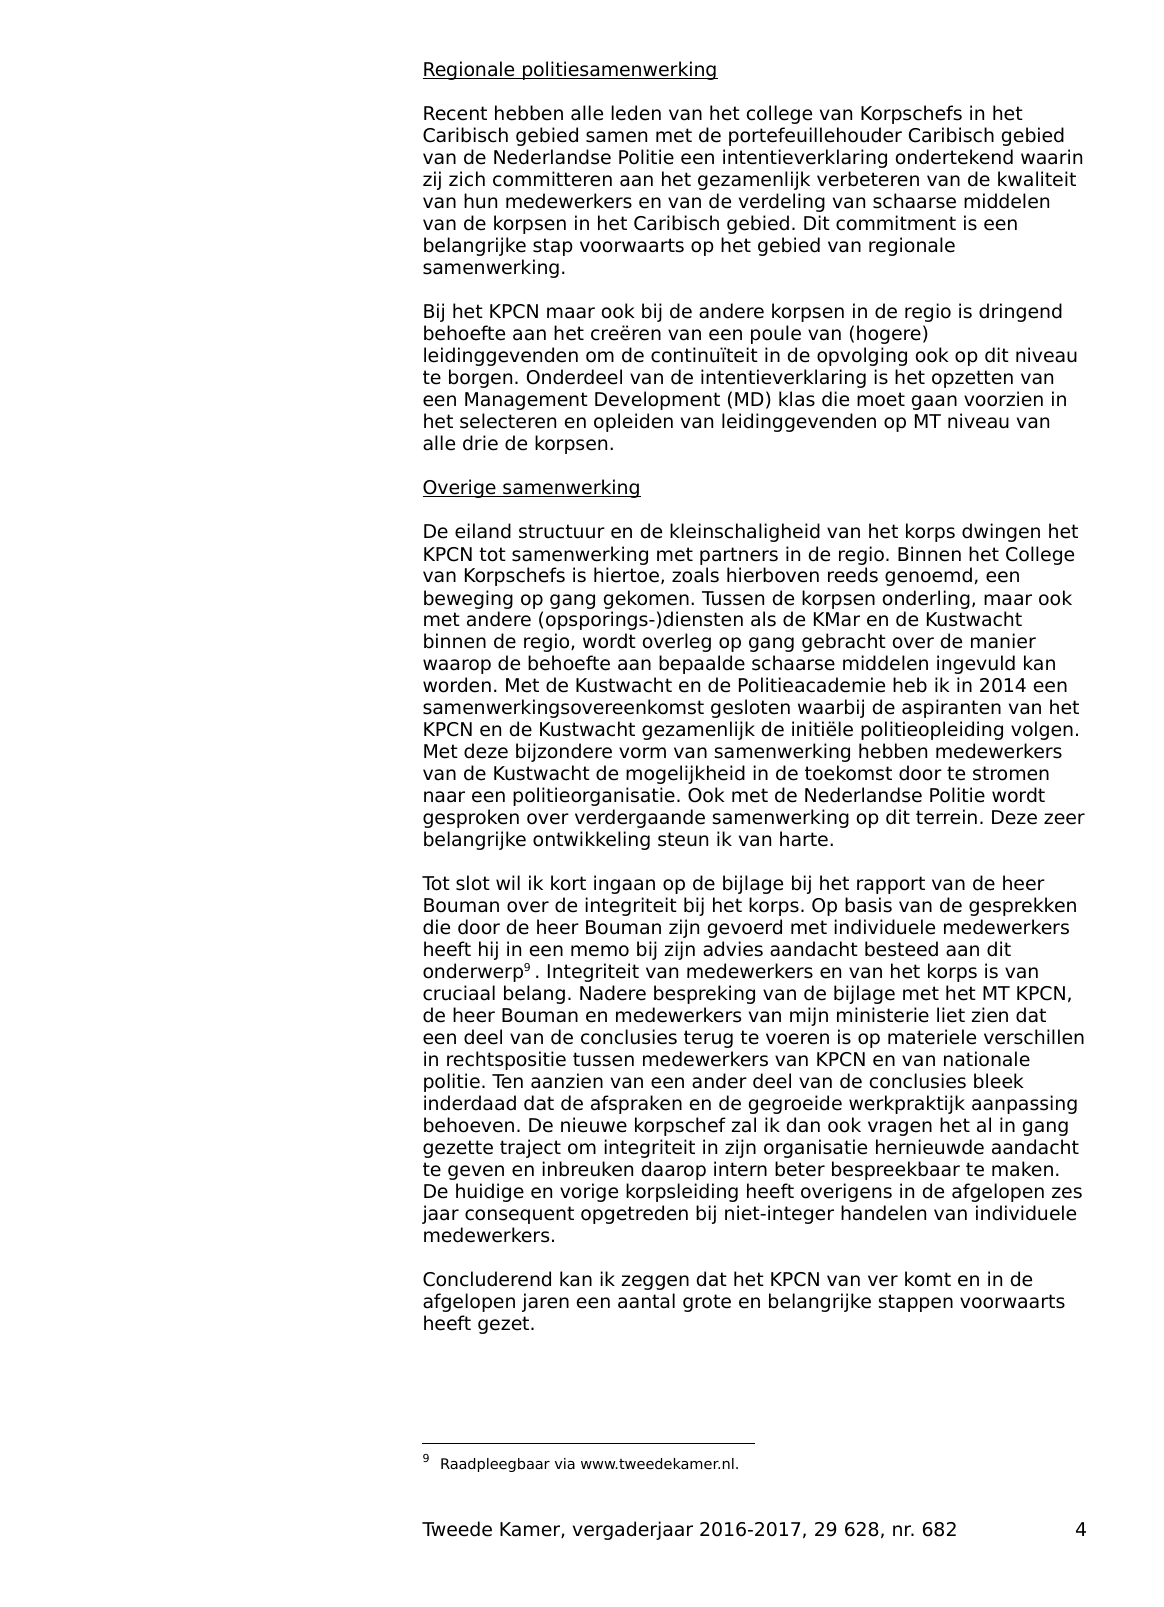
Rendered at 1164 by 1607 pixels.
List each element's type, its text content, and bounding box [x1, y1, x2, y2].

subtitle Overige samenwerking [422, 477, 1087, 499]
text Concluderend kan ik zeggen dat het KPCN van ver komt en in de afgelopen jaren een aantal grote en belangrijke stappen voorwaarts heeft gezet. [422, 1269, 1087, 1335]
text De eiland structuur en de kleinschaligheid van het korps dwingen het KPCN tot samenwerking met partners in de regio. Binnen het College van Korpschefs is hiertoe, zoals hierboven reeds genoemd, een beweging op gang gekomen. Tussen de korpsen onderling, maar ook met andere (opsporings-)diensten als de KMar en de Kustwacht binnen de regio, wordt overleg op gang gebracht over de manier waarop de behoefte aan bepaalde schaarse middelen ingevuld kan worden. Met de Kustwacht en de Politieacademie heb ik in 2014 een samenwerkingsovereenkomst gesloten waarbij de aspiranten van het KPCN en de Kustwacht gezamenlijk de initiële politieopleiding volgen. Met deze bijzondere vorm van samenwerking hebben medewerkers van de Kustwacht de mogelijkheid in de toekomst door te stromen naar een politieorganisatie. Ook met de Nederlandse Politie wordt gesproken over verdergaande samenwerking op dit terrein. Deze zeer belangrijke ontwikkeling steun ik van harte. [422, 521, 1087, 851]
text Raadpleegbaar via www.tweedekamer.nl. [422, 1452, 1087, 1474]
text Recent hebben alle leden van het college van Korpschefs in het Caribisch gebied samen met de portefeuillehouder Caribisch gebied van de Nederlandse Politie een intentieverklaring ondertekend waarin zij zich committeren aan het gezamenlijk verbeteren van de kwaliteit van hun medewerkers en van de verdeling van schaarse middelen van de korpsen in het Caribisch gebied. Dit commitment is een belangrijke stap voorwaarts op het gebied van regionale samenwerking. [422, 103, 1087, 279]
text Tot slot wil ik kort ingaan op de bijlage bij het rapport van de heer Bouman over de integriteit bij het korps. Op basis van de gesprekken die door de heer Bouman zijn gevoerd met individuele medewerkers heeft hij in een memo bij zijn advies aandacht besteed aan dit onderwerp. Integriteit van medewerkers en van het korps is van cruciaal belang. Nadere bespreking van de bijlage met het MT KPCN, de heer Bouman en medewerkers van mijn ministerie liet zien dat een deel van de conclusies terug te voeren is op materiele verschillen in rechtspositie tussen medewerkers van KPCN en van nationale politie. Ten aanzien van een ander deel van de conclusies bleek inderdaad dat de afspraken en de gegroeide werkpraktijk aanpassing behoeven. De nieuwe korpschef zal ik dan ook vragen het al in gang gezette traject om integriteit in zijn organisatie hernieuwde aandacht te geven en inbreuken daarop intern beter bespreekbaar te maken. De huidige en vorige korpsleiding heeft overigens in de afgelopen zes jaar consequent opgetreden bij niet-integer handelen van individuele medewerkers. [422, 873, 1087, 1247]
text Bij het KPCN maar ook bij de andere korpsen in de regio is dringend behoefte aan het creëren van een poule van (hogere) leidinggevenden om de continuïteit in de opvolging ook op dit niveau te borgen. Onderdeel van de intentieverklaring is het opzetten van een Management Development (MD) klas die moet gaan voorzien in het selecteren en opleiden van leidinggevenden op MT niveau van alle drie de korpsen. [422, 301, 1087, 455]
subtitle Regionale politiesamenwerking [422, 59, 1087, 81]
